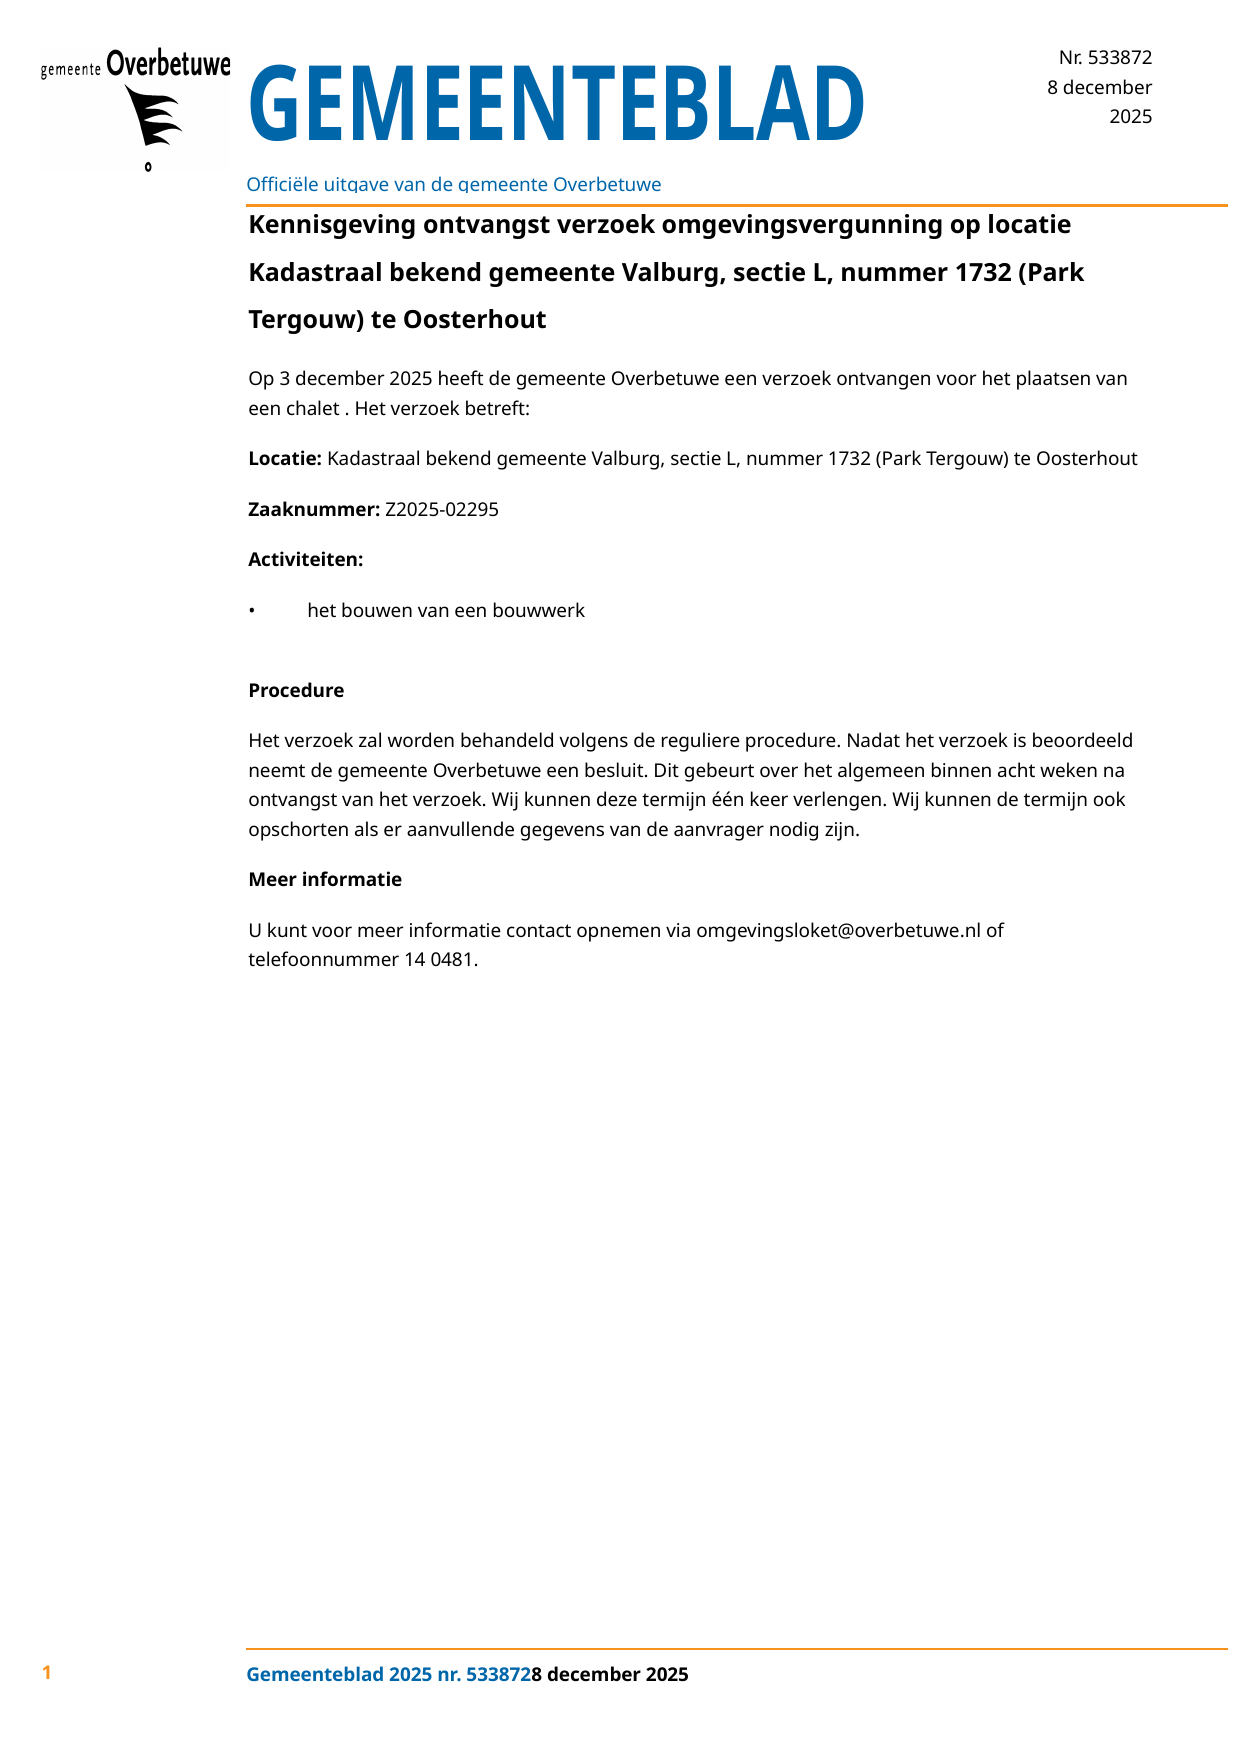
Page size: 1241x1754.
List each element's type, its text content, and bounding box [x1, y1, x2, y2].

text Op 3 december 2025 heeft de gemeente Overbetuwe een verzoek ontvangen voor het plaatsen van een chalet . Het verzoek betreft: [248, 366, 1152, 421]
picture [41, 47, 231, 172]
text Meer informatie [248, 866, 1152, 892]
text Locatie: Kadastraal bekend gemeente Valburg, sectie L, nummer 1732 (Park Tergouw) te Oosterhout [248, 446, 1152, 471]
text Activiteiten: [248, 546, 1152, 572]
text U kunt voor meer informatie contact opnemen via omgevingsloket@overbetuwe.nl of telefoonnummer 14 0481. [248, 917, 1152, 972]
list het bouwen van een bouwwerk [248, 597, 1152, 622]
text Zaaknummer: Z2025-02295 [248, 496, 1152, 522]
text Procedure [248, 677, 1152, 702]
text Kennisgeving ontvangst verzoek omgevingsvergunning op locatie Kadastraal bekend gemeente Valburg, sectie L, nummer 1732 (Park Tergouw) te Oosterhout [248, 207, 1152, 336]
text Het verzoek zal worden behandeld volgens de reguliere procedure. Nadat het verzoek is beoordeeld neemt de gemeente Overbetuwe een besluit. Dit gebeurt over het algemeen binnen acht weken na ontvangst van het verzoek. Wij kunnen deze termijn één keer verlengen. Wij kunnen de termijn ook opschorten als er aanvullende gegevens van de aanvrager nodig zijn. [248, 727, 1152, 842]
